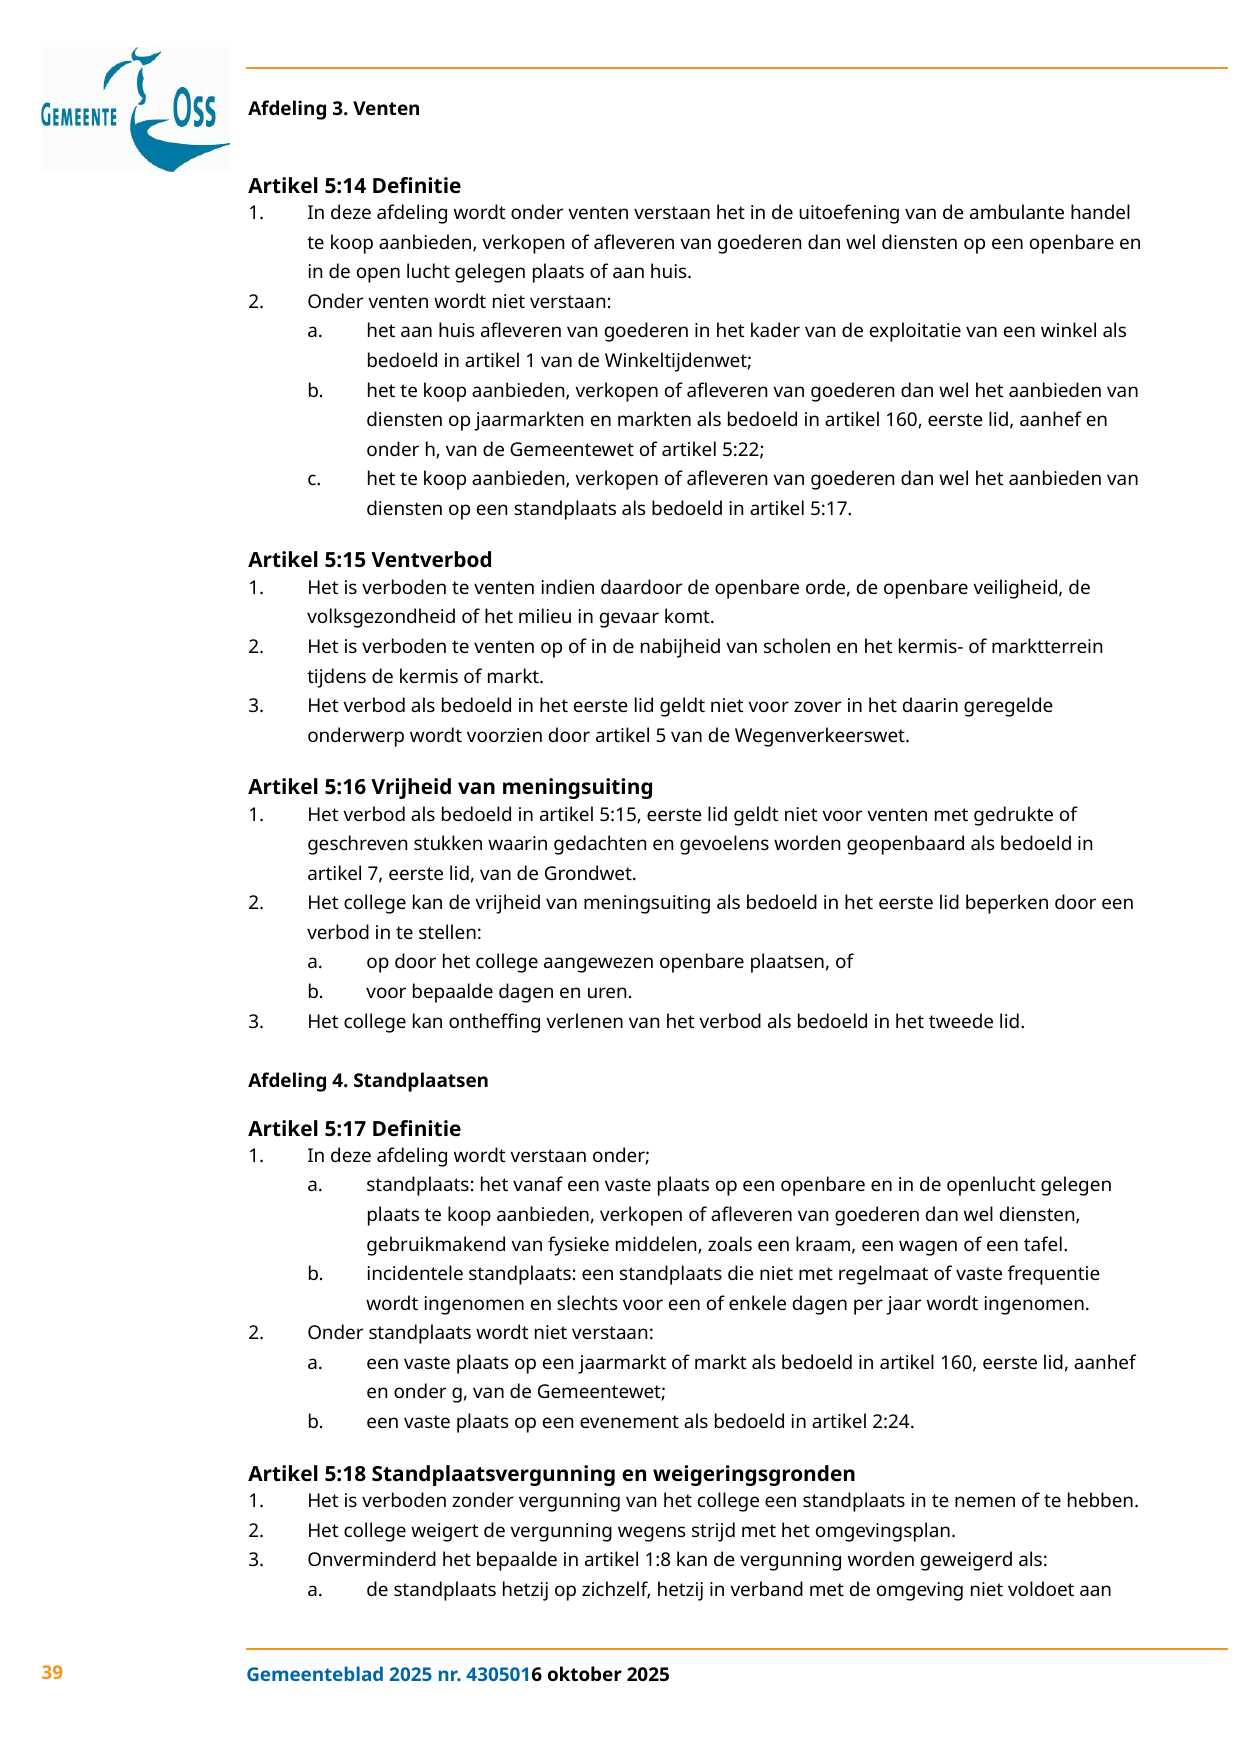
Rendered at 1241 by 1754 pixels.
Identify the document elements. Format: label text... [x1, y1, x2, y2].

text Artikel 5:14 Definitie [248, 171, 1152, 199]
list het aan huis afleveren van goederen in het kader van de exploitatie van een winkel als bedoeld in artikel 1 van de Winkeltijdenwet; [307, 318, 1152, 373]
list Het college kan ontheffing verlenen van het verbod als bedoeld in het tweede lid. [248, 1008, 1152, 1034]
list Onverminderd het bepaalde in artikel 1:8 kan de vergunning worden geweigerd als: [248, 1546, 1152, 1572]
text Artikel 5:18 Standplaatsvergunning en weigeringsgronden [248, 1459, 1152, 1487]
list een vaste plaats op een evenement als bedoeld in artikel 2:24. [307, 1408, 1152, 1434]
picture [41, 47, 231, 172]
list incidentele standplaats: een standplaats die niet met regelmaat of vaste frequentie wordt ingenomen en slechts voor een of enkele dagen per jaar wordt ingenomen. [307, 1260, 1152, 1316]
list Het verbod als bedoeld in artikel 5:15, eerste lid geldt niet voor venten met gedrukte of geschreven stukken waarin gedachten en gevoelens worden geopenbaard als bedoeld in artikel 7, eerste lid, van de Grondwet. [248, 801, 1152, 886]
list Het verbod als bedoeld in het eerste lid geldt niet voor zover in het daarin geregelde onderwerp wordt voorzien door artikel 5 van de Wegenverkeerswet. [248, 692, 1152, 748]
list Onder standplaats wordt niet verstaan: [248, 1319, 1152, 1345]
text Artikel 5:15 Ventverbod [248, 546, 1152, 574]
list Het college weigert de vergunning wegens strijd met het omgevingsplan. [248, 1517, 1152, 1542]
list Het college kan de vrijheid van meningsuiting als bedoeld in het eerste lid beperken door een verbod in te stellen: [248, 889, 1152, 945]
list standplaats: het vanaf een vaste plaats op een openbare en in de openlucht gelegen plaats te koop aanbieden, verkopen of afleveren van goederen dan wel diensten, gebruikmakend van fysieke middelen, zoals een kraam, een wagen of een tafel. [307, 1172, 1152, 1257]
list Het is verboden zonder vergunning van het college een standplaats in te nemen of te hebben. [248, 1487, 1152, 1513]
list Onder venten wordt niet verstaan: [248, 288, 1152, 314]
list In deze afdeling wordt verstaan onder; [248, 1142, 1152, 1168]
text Afdeling 3. Venten [248, 95, 1152, 121]
text Afdeling 4. Standplaatsen [248, 1067, 1152, 1093]
list een vaste plaats op een jaarmarkt of markt als bedoeld in artikel 160, eerste lid, aanhef en onder g, van de Gemeentewet; [307, 1349, 1152, 1404]
text Artikel 5:17 Definitie [248, 1114, 1152, 1142]
list de standplaats hetzij op zichzelf, hetzij in verband met de omgeving niet voldoet aan [307, 1576, 1152, 1602]
list Het is verboden te venten indien daardoor de openbare orde, de openbare veiligheid, de volksgezondheid of het milieu in gevaar komt. [248, 574, 1152, 629]
text Artikel 5:16 Vrijheid van meningsuiting [248, 772, 1152, 801]
list Het is verboden te venten op of in de nabijheid van scholen en het kermis- of marktterrein tijdens de kermis of markt. [248, 633, 1152, 688]
list op door het college aangewezen openbare plaatsen, of [307, 949, 1152, 974]
list voor bepaalde dagen en uren. [307, 978, 1152, 1004]
list het te koop aanbieden, verkopen of afleveren van goederen dan wel het aanbieden van diensten op een standplaats als bedoeld in artikel 5:17. [307, 466, 1152, 521]
list het te koop aanbieden, verkopen of afleveren van goederen dan wel het aanbieden van diensten op jaarmarkten en markten als bedoeld in artikel 160, eerste lid, aanhef en onder h, van de Gemeentewet of artikel 5:22; [307, 377, 1152, 462]
list In deze afdeling wordt onder venten verstaan het in de uitoefening van de ambulante handel te koop aanbieden, verkopen of afleveren van goederen dan wel diensten op een openbare en in de open lucht gelegen plaats of aan huis. [248, 199, 1152, 284]
